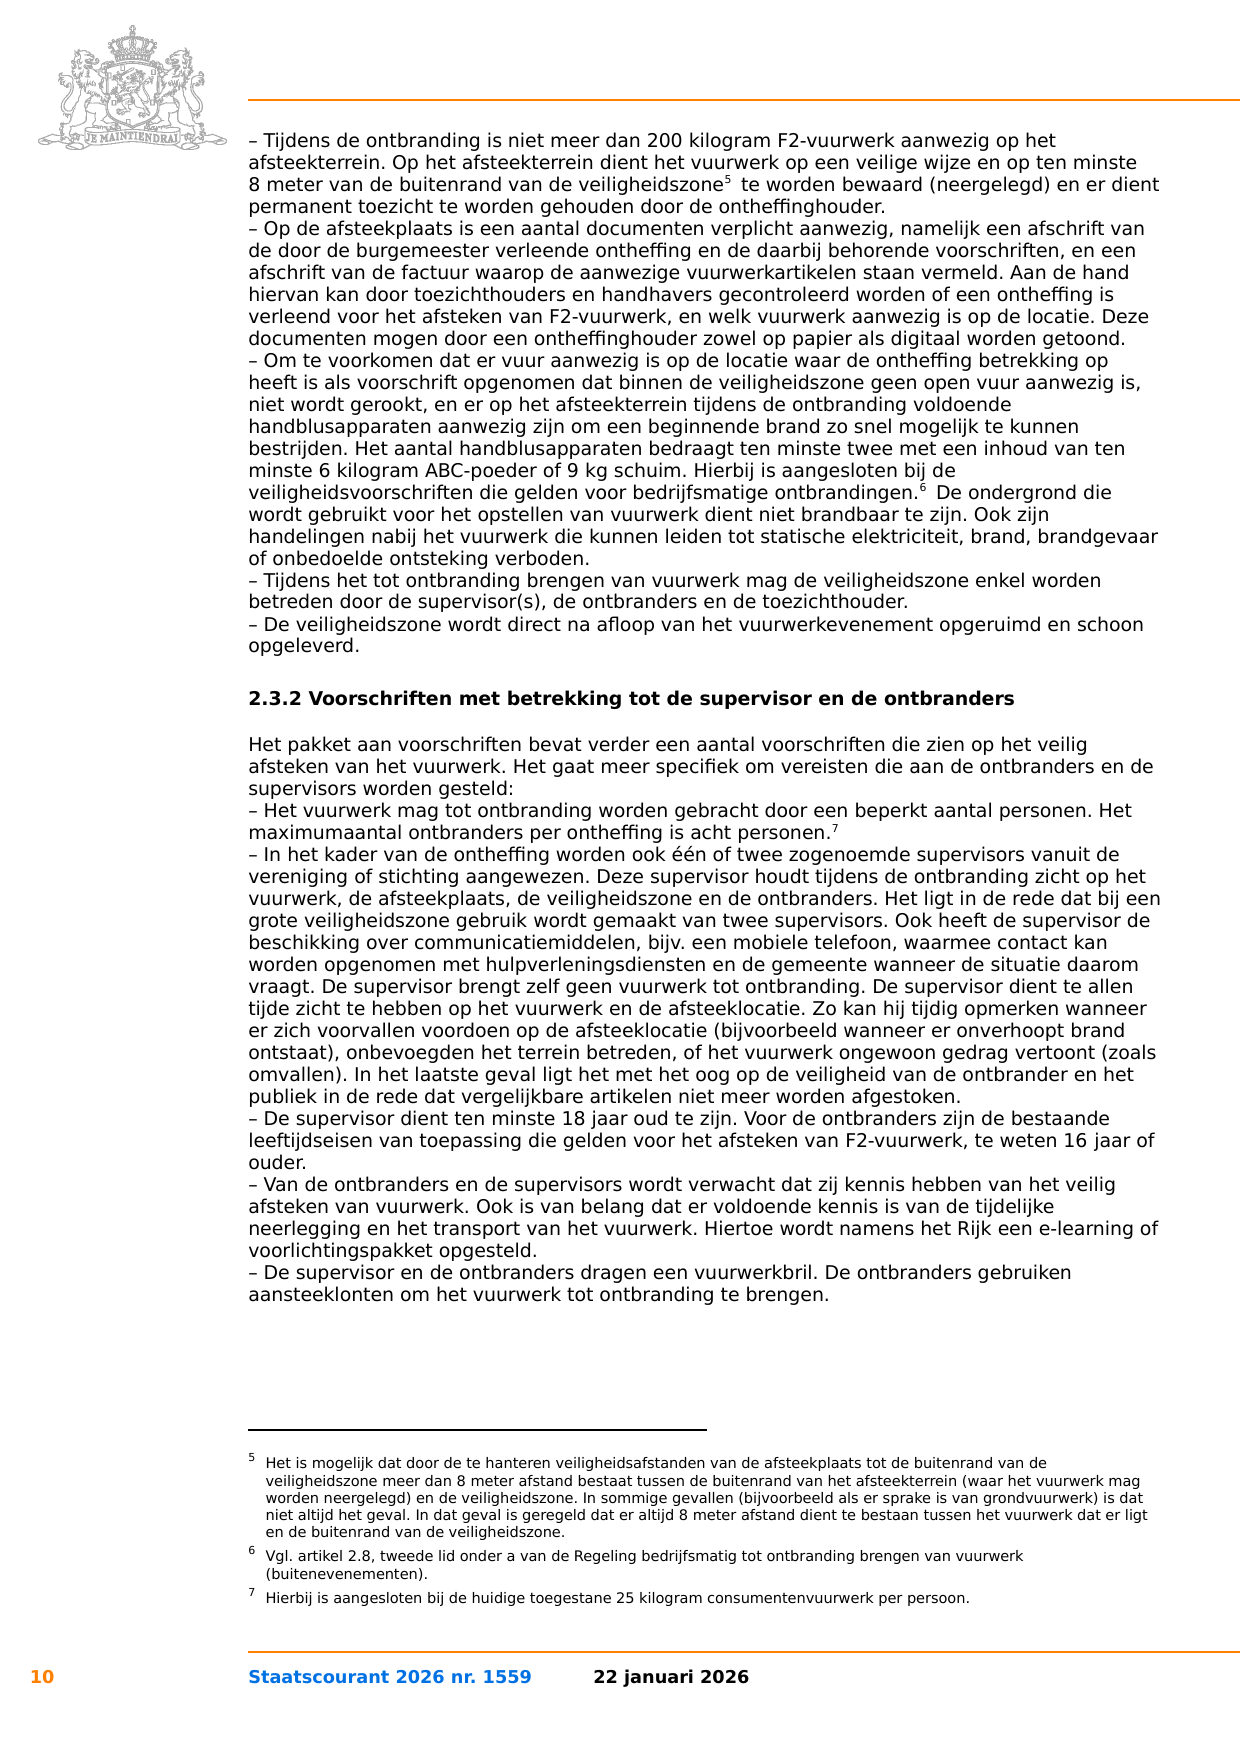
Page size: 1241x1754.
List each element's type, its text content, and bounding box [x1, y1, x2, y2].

text – Op de afsteekplaats is een aantal documenten verplicht aanwezig, namelijk een afschrift van de door de burgemeester verleende ontheffing en de daarbij behorende voorschriften, en een afschrift van de factuur waarop de aanwezige vuurwerkartikelen staan vermeld. Aan de hand hiervan kan door toezichthouders en handhavers gecontroleerd worden of een ontheffing is verleend voor het afsteken van F2-vuurwerk, en welk vuurwerk aanwezig is op de locatie. Deze documenten mogen door een ontheffinghouder zowel op papier als digitaal worden getoond. [248, 218, 1163, 350]
subtitle 2.3.2 Voorschriften met betrekking tot de supervisor en de ontbranders [248, 687, 1163, 709]
text Het is mogelijk dat door de te hanteren veiligheidsafstanden van de afsteekplaats tot de buitenrand van de veiligheidszone meer dan 8 meter afstand bestaat tussen de buitenrand van het afsteekterrein (waar het vuurwerk mag worden neergelegd) en de veiligheidszone. In sommige gevallen (bijvoorbeeld als er sprake is van grondvuurwerk) is dat niet altijd het geval. In dat geval is geregeld dat er altijd 8 meter afstand dient te bestaan tussen het vuurwerk dat er ligt en de buitenrand van de veiligheidszone. [248, 1451, 1163, 1541]
text – De supervisor dient ten minste 18 jaar oud te zijn. Voor de ontbranders zijn de bestaande leeftijdseisen van toepassing die gelden voor het afsteken van F2-vuurwerk, te weten 16 jaar of ouder. [248, 1108, 1163, 1174]
text – De supervisor en de ontbranders dragen een vuurwerkbril. De ontbranders gebruiken aansteeklonten om het vuurwerk tot ontbranding te brengen. [248, 1262, 1163, 1306]
text – Tijdens het tot ontbranding brengen van vuurwerk mag de veiligheidszone enkel worden betreden door de supervisor(s), de ontbranders en de toezichthouder. [248, 569, 1163, 613]
text – Om te voorkomen dat er vuur aanwezig is op de locatie waar de ontheffing betrekking op heeft is als voorschrift opgenomen dat binnen de veiligheidszone geen open vuur aanwezig is, niet wordt gerookt, en er op het afsteekterrein tijdens de ontbranding voldoende handblusapparaten aanwezig zijn om een beginnende brand zo snel mogelijk te kunnen bestrijden. Het aantal handblusapparaten bedraagt ten minste twee met een inhoud van ten minste 6 kilogram ABC-poeder of 9 kg schuim. Hierbij is aangesloten bij de veiligheidsvoorschriften die gelden voor bedrijfsmatige ontbrandingen. De ondergrond die wordt gebruikt voor het opstellen van vuurwerk dient niet brandbaar te zijn. Ook zijn handelingen nabij het vuurwerk die kunnen leiden tot statische elektriciteit, brand, brandgevaar of onbedoelde ontsteking verboden. [248, 350, 1163, 569]
text Het pakket aan voorschriften bevat verder een aantal voorschriften die zien op het veilig afsteken van het vuurwerk. Het gaat meer specifiek om vereisten die aan de ontbranders en de supervisors worden gesteld: [248, 734, 1163, 800]
text – Het vuurwerk mag tot ontbranding worden gebracht door een beperkt aantal personen. Het maximumaantal ontbranders per ontheffing is acht personen. [248, 800, 1163, 844]
text – Van de ontbranders en de supervisors wordt verwacht dat zij kennis hebben van het veilig afsteken van vuurwerk. Ook is van belang dat er voldoende kennis is van de tijdelijke neerlegging en het transport van het vuurwerk. Hiertoe wordt namens het Rijk een e-learning of voorlichtingspakket opgesteld. [248, 1174, 1163, 1262]
picture [38, 25, 227, 150]
text – Tijdens de ontbranding is niet meer dan 200 kilogram F2-vuurwerk aanwezig op het afsteekterrein. Op het afsteekterrein dient het vuurwerk op een veilige wijze en op ten minste 8 meter van de buitenrand van de veiligheidszone te worden bewaard (neergelegd) en er dient permanent toezicht te worden gehouden door de ontheffinghouder. [248, 130, 1163, 218]
text – In het kader van de ontheffing worden ook één of twee zogenoemde supervisors vanuit de vereniging of stichting aangewezen. Deze supervisor houdt tijdens de ontbranding zicht op het vuurwerk, de afsteekplaats, de veiligheidszone en de ontbranders. Het ligt in de rede dat bij een grote veiligheidszone gebruik wordt gemaakt van twee supervisors. Ook heeft de supervisor de beschikking over communicatiemiddelen, bijv. een mobiele telefoon, waarmee contact kan worden opgenomen met hulpverleningsdiensten en de gemeente wanneer de situatie daarom vraagt. De supervisor brengt zelf geen vuurwerk tot ontbranding. De supervisor dient te allen tijde zicht te hebben op het vuurwerk en de afsteeklocatie. Zo kan hij tijdig opmerken wanneer er zich voorvallen voordoen op de afsteeklocatie (bijvoorbeeld wanneer er onverhoopt brand ontstaat), onbevoegden het terrein betreden, of het vuurwerk ongewoon gedrag vertoont (zoals omvallen). In het laatste geval ligt het met het oog op de veiligheid van de ontbrander en het publiek in de rede dat vergelijkbare artikelen niet meer worden afgestoken. [248, 844, 1163, 1108]
text – De veiligheidszone wordt direct na afloop van het vuurwerkevenement opgeruimd en schoon opgeleverd. [248, 613, 1163, 657]
text Vgl. artikel 2.8, tweede lid onder a van de Regeling bedrijfsmatig tot ontbranding brengen van vuurwerk (buitenevenementen). [248, 1544, 1163, 1583]
text Hierbij is aangesloten bij de huidige toegestane 25 kilogram consumentenvuurwerk per persoon. [248, 1586, 1163, 1608]
